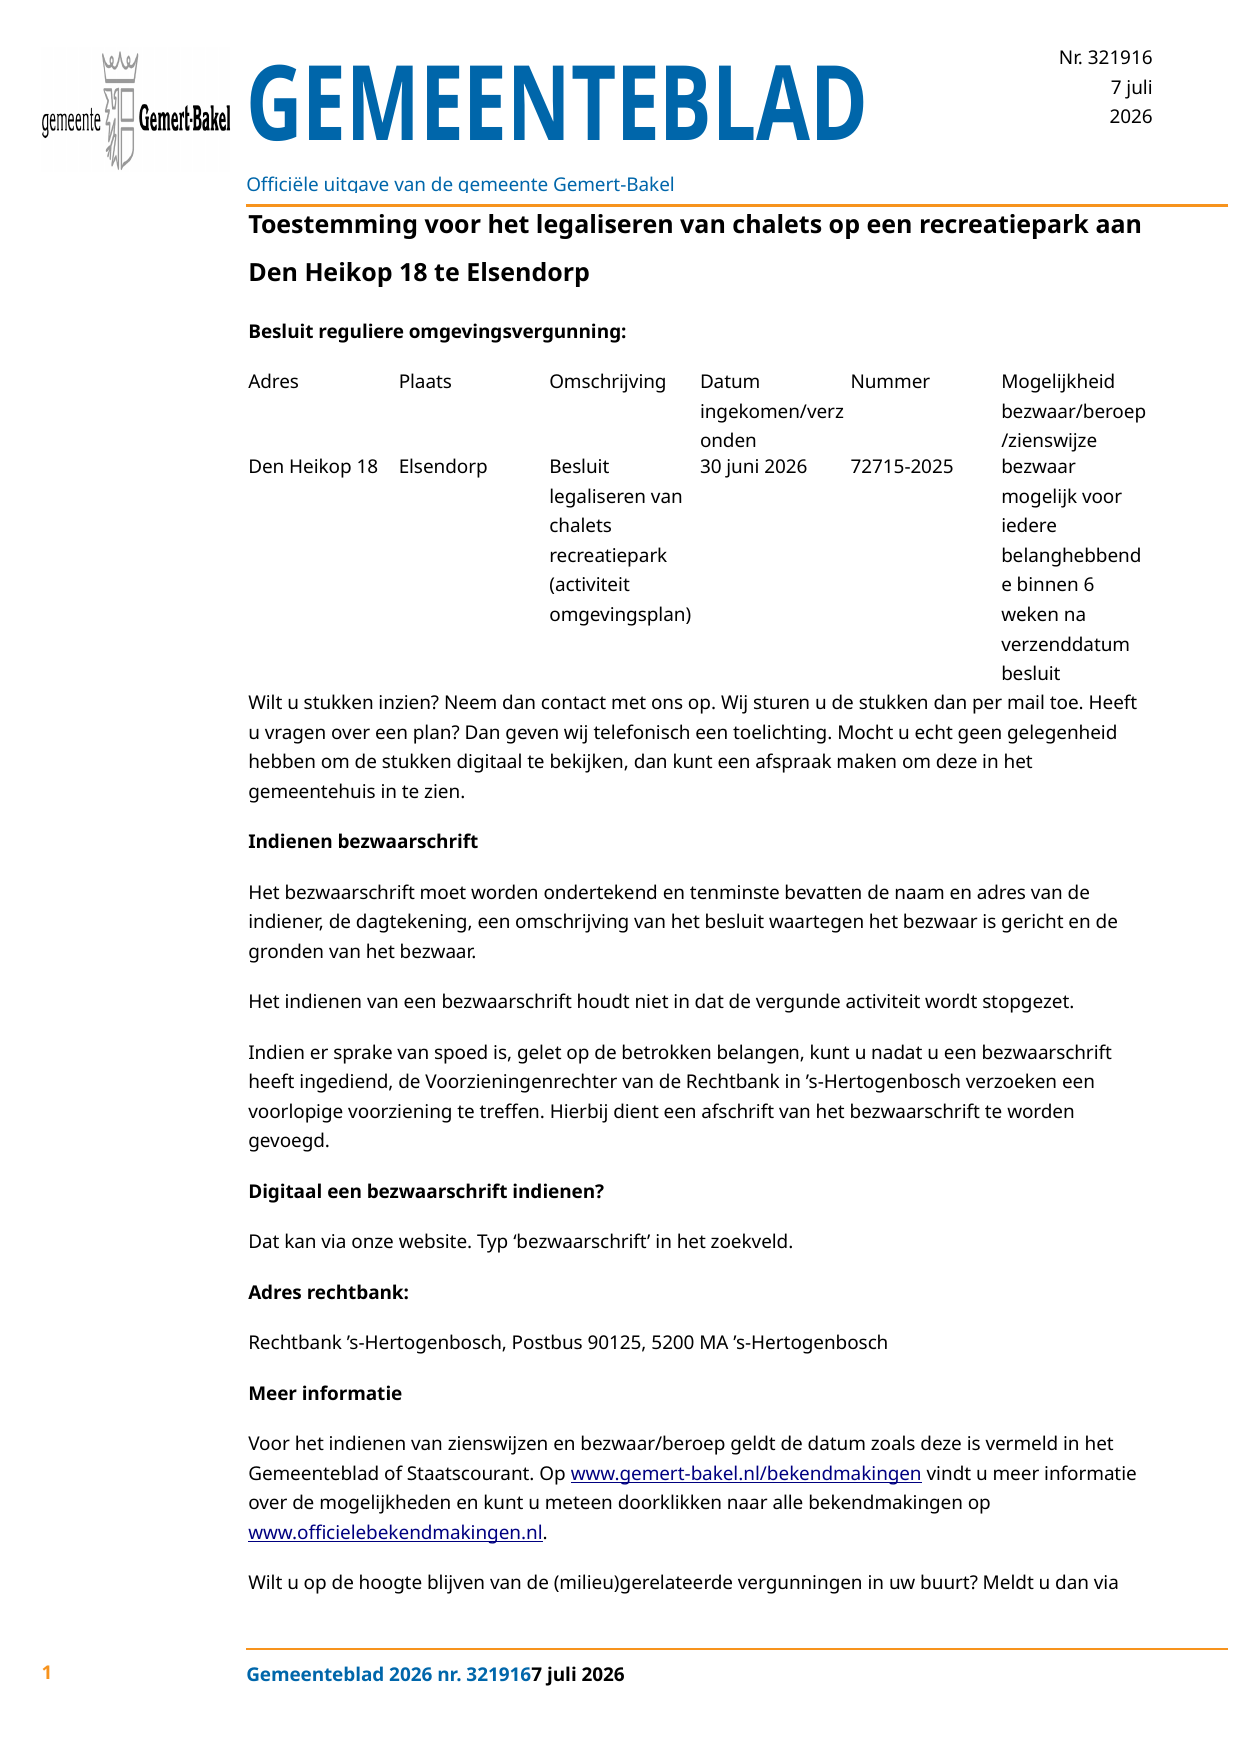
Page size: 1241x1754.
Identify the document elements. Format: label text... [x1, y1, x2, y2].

text Besluit reguliere omgevingsvergunning: [248, 318, 1152, 344]
table_header Mogelijkheid bezwaar/beroep/zienswijze [1001, 369, 1152, 453]
text Het bezwaarschrift moet worden ondertekend en tenminste bevatten de naam en adres van de indiener, de dagtekening, een omschrijving van het besluit waartegen het bezwaar is gericht en de gronden van het bezwaar. [248, 879, 1152, 964]
table_header Omschrijving [549, 369, 700, 453]
text Meer informatie [248, 1380, 1152, 1406]
text Indienen bezwaarschrift [248, 828, 1152, 854]
text Wilt u op de hoogte blijven van de (milieu)gerelateerde vergunningen in uw buurt? Meldt u dan via [248, 1569, 1152, 1595]
text Digitaal een bezwaarschrift indienen? [248, 1178, 1152, 1204]
text Wilt u stukken inzien? Neem dan contact met ons op. Wij sturen u de stukken dan per mail toe. Heeft u vragen over een plan? Dan geven wij telefonisch een toelichting. Mocht u echt geen gelegenheid hebben om de stukken digitaal te bekijken, dan kunt een afspraak maken om deze in het gemeentehuis in te zien. [248, 689, 1152, 804]
table_cell Elsendorp [399, 453, 549, 686]
table_cell 30 juni 2026 [700, 453, 850, 686]
table_cell 72715-2025 [850, 453, 1001, 686]
text Rechtbank ’s-Hertogenbosch, Postbus 90125, 5200 MA ’s-Hertogenbosch [248, 1329, 1152, 1355]
text Dat kan via onze website. Typ ‘bezwaarschrift’ in het zoekveld. [248, 1228, 1152, 1254]
table_header Datum ingekomen/verzonden [700, 369, 850, 453]
text Het indienen van een bezwaarschrift houdt niet in dat de vergunde activiteit wordt stopgezet. [248, 988, 1152, 1014]
text Voor het indienen van zienswijzen en bezwaar/beroep geldt de datum zoals deze is vermeld in het Gemeenteblad of Staatscourant. Op www.gemert-bakel.nl/bekendmakingen vindt u meer informatie over de mogelijkheden en kunt u meteen doorklikken naar alle bekendmakingen op www.officielebekendmakingen.nl. [248, 1430, 1152, 1545]
text Toestemming voor het legaliseren van chalets op een recreatiepark aan Den Heikop 18 te Elsendorp [248, 207, 1152, 288]
picture [41, 47, 231, 172]
text Adres rechtbank: [248, 1279, 1152, 1305]
table_header Nummer [850, 369, 1001, 453]
table_header Plaats [399, 369, 549, 453]
table_header Adres [248, 369, 398, 453]
table_cell Den Heikop 18 [248, 453, 398, 686]
text Indien er sprake van spoed is, gelet op de betrokken belangen, kunt u nadat u een bezwaarschrift heeft ingediend, de Voorzieningenrechter van de Rechtbank in ’s-Hertogenbosch verzoeken een voorlopige voorziening te treffen. Hierbij dient een afschrift van het bezwaarschrift te worden gevoegd. [248, 1039, 1152, 1153]
table_cell bezwaar mogelijk voor iedere belanghebbende binnen 6 weken na verzenddatum besluit [1001, 453, 1152, 686]
table_cell Besluit legaliseren van chalets recreatiepark (activiteit omgevingsplan) [549, 453, 700, 686]
